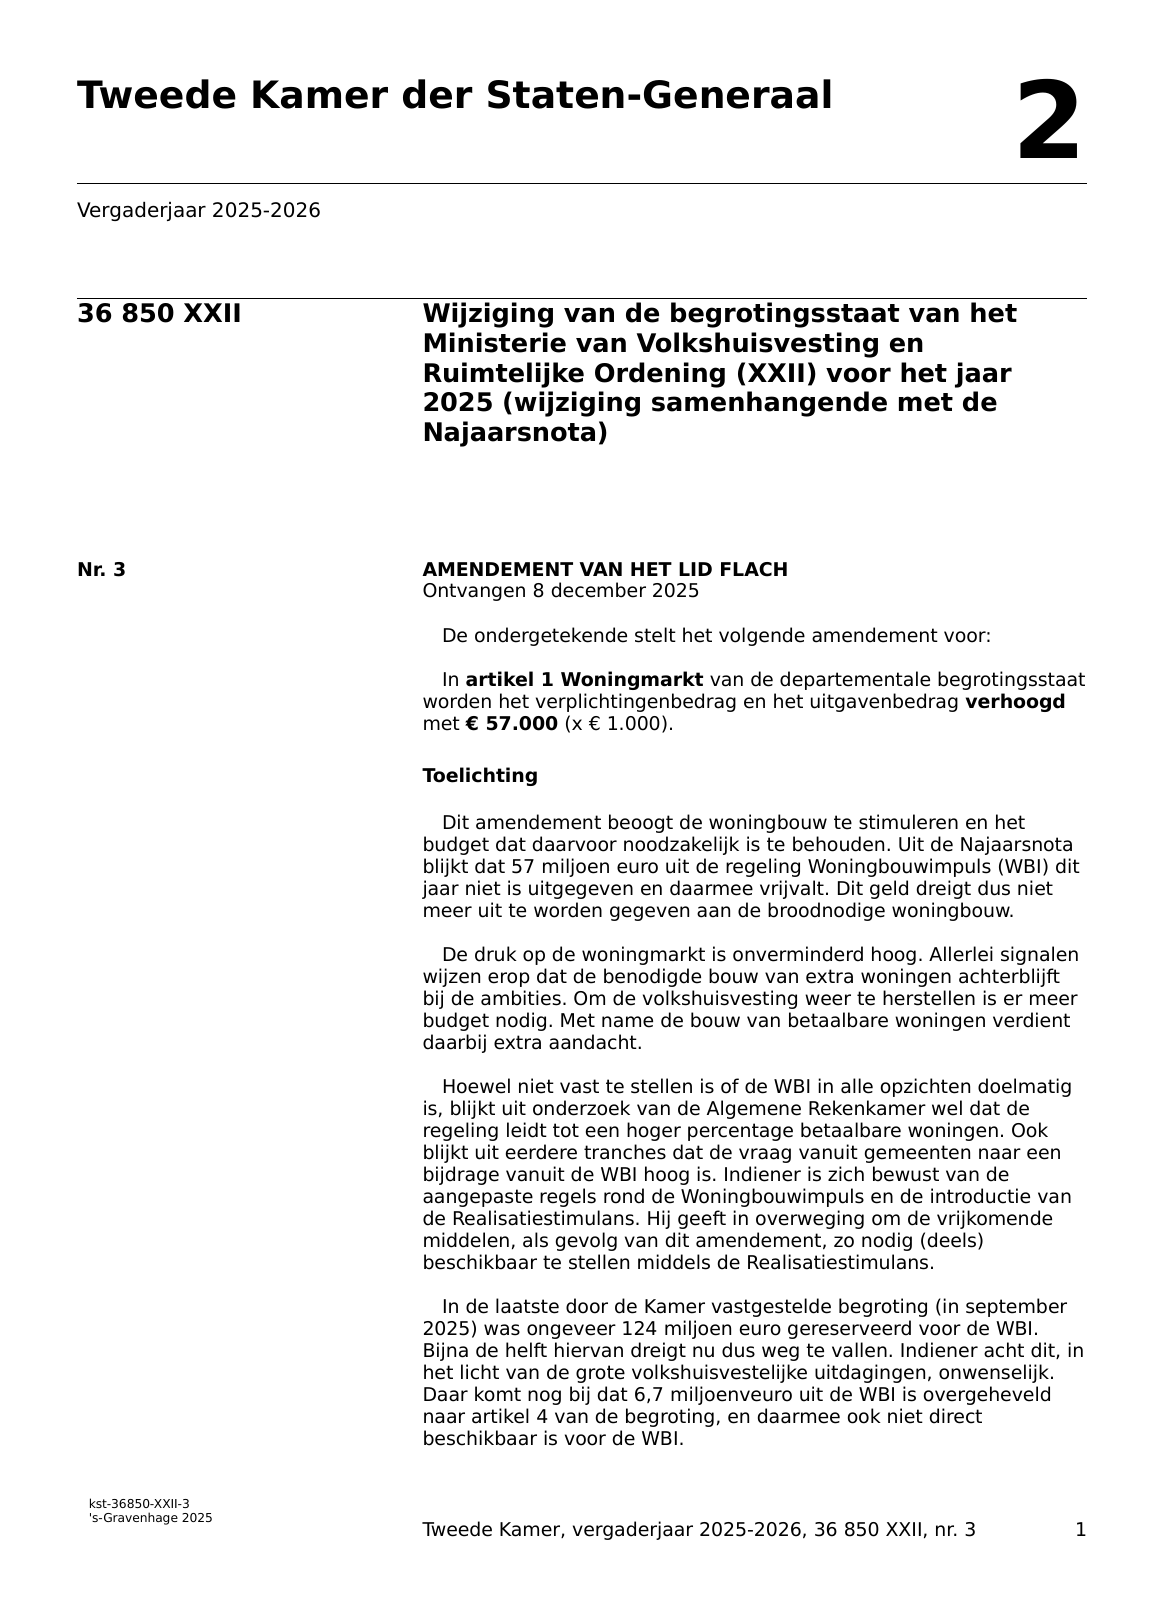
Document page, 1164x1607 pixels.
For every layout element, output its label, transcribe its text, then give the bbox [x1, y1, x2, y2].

subtitle 36 850 XXII Wijziging van de begrotingsstaat van het Ministerie van Volkshuisvesting en Ruimtelijke Ordening (XXII) voor het jaar 2025 (wijziging samenhangende met de Najaarsnota) [77, 299, 1087, 447]
text Dit amendement beoogt de woningbouw te stimuleren en het budget dat daarvoor noodzakelijk is te behouden. Uit de Najaarsnota blijkt dat 57 miljoen euro uit de regeling Woningbouwimpuls (WBI) dit jaar niet is uitgegeven en daarmee vrijvalt. Dit geld dreigt dus niet meer uit te worden gegeven aan de broodnodige woningbouw. [422, 812, 1087, 922]
text Hoewel niet vast te stellen is of de WBI in alle opzichten doelmatig is, blijkt uit onderzoek van de Algemene Rekenkamer wel dat de regeling leidt tot een hoger percentage betaalbare woningen. Ook blijkt uit eerdere tranches dat de vraag vanuit gemeenten naar een bijdrage vanuit de WBI hoog is. Indiener is zich bewust van de aangepaste regels rond de Woningbouwimpuls en de introductie van de Realisatiestimulans. Hij geeft in overweging om de vrijkomende middelen, als gevolg van dit amendement, zo nodig (deels) beschikbaar te stellen middels de Realisatiestimulans. [422, 1076, 1087, 1274]
table_header 2 [886, 59, 1087, 183]
subtitle Toelichting [422, 765, 1087, 787]
subtitle Nr. 3 AMENDEMENT VAN HET LID FLACH [77, 558, 1087, 580]
text Ontvangen 8 december 2025 [422, 580, 1087, 602]
text 's-Gravenhage 2025 [88, 1511, 323, 1525]
text De druk op de woningmarkt is onverminderd hoog. Allerlei signalen wijzen erop dat de benodigde bouw van extra woningen achterblijft bij de ambities. Om de volkshuisvesting weer te herstellen is er meer budget nodig. Met name de bouw van betaalbare woningen verdient daarbij extra aandacht. [422, 944, 1087, 1054]
text In artikel 1 Woningmarkt van de departementale begrotingsstaat worden het verplichtingenbedrag en het uitgavenbedrag verhoogd met € 57.000 (x € 1.000). [422, 669, 1087, 735]
text kst-36850-XXII-3 [88, 1497, 323, 1511]
text In de laatste door de Kamer vastgestelde begroting (in september 2025) was ongeveer 124 miljoen euro gereserveerd voor de WBI. Bijna de helft hiervan dreigt nu dus weg te vallen. Indiener acht dit, in het licht van de grote volkshuisvestelijke uitdagingen, onwenselijk. Daar komt nog bij dat 6,7 miljoenveuro uit de WBI is overgeheveld naar artikel 4 van de begroting, en daarmee ook niet direct beschikbaar is voor de WBI. [422, 1296, 1087, 1450]
text De ondergetekende stelt het volgende amendement voor: [422, 624, 1087, 647]
table_cell Vergaderjaar 2025-2026 [77, 184, 1087, 298]
table_header Tweede Kamer der Staten-Generaal [77, 59, 886, 183]
